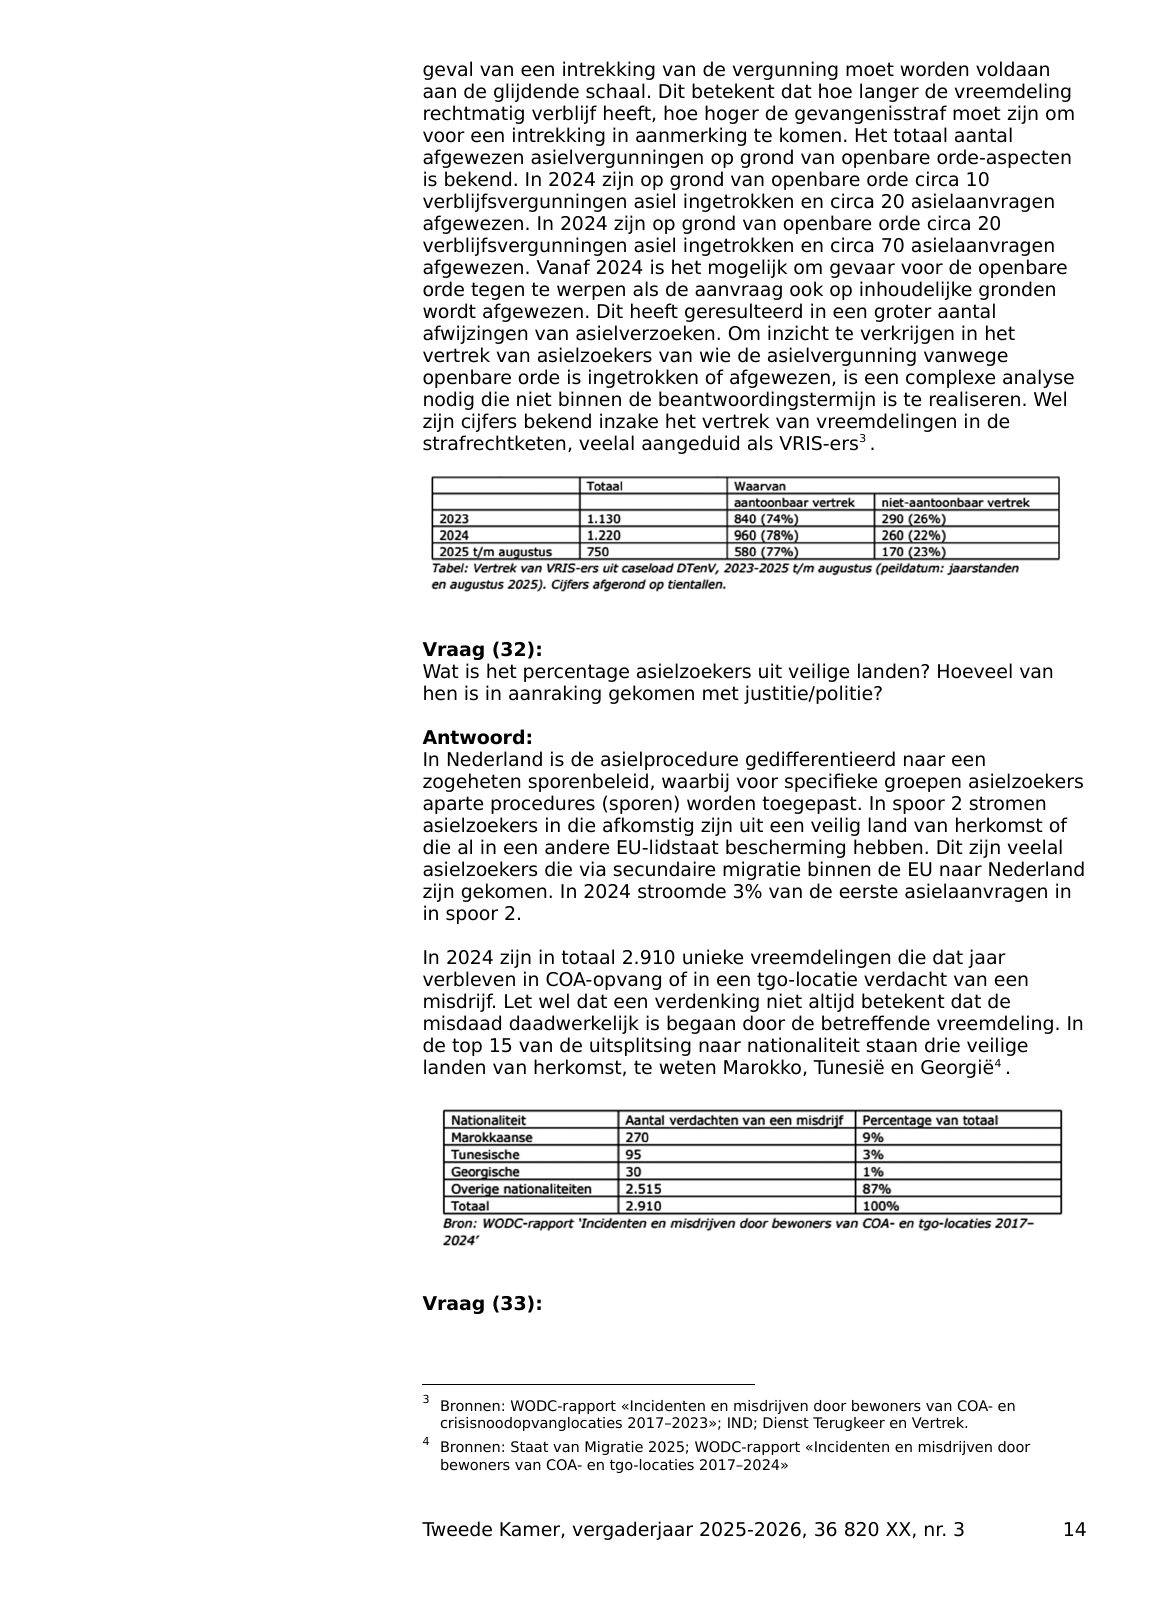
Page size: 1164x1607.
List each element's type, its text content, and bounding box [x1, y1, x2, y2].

text In 2024 zijn in totaal 2.910 unieke vreemdelingen die dat jaar verbleven in COA-opvang of in een tgo-locatie verdacht van een misdrijf. Let wel dat een verdenking niet altijd betekent dat de misdaad daadwerkelijk is begaan door de betreffende vreemdeling. In de top 15 van de uitsplitsing naar nationaliteit staan drie veilige landen van herkomst, te weten Marokko, Tunesië en Georgië. [422, 947, 1087, 1079]
text Bronnen: WODC-rapport «Incidenten en misdrijven door bewoners van COA- en crisisnoodopvanglocaties 2017–2023»; IND; Dienst Terugkeer en Vertrek. [422, 1393, 1087, 1432]
text Wat is het percentage asielzoekers uit veilige landen? Hoeveel van hen is in aanraking gekomen met justitie/politie? [422, 661, 1087, 705]
picture [422, 476, 1072, 595]
text Vraag (33): [422, 1293, 1087, 1315]
text In Nederland is de asielprocedure gedifferentieerd naar een zogeheten sporenbeleid, waarbij voor specifieke groepen asielzoekers aparte procedures (sporen) worden toegepast. In spoor 2 stromen asielzoekers in die afkomstig zijn uit een veilig land van herkomst of die al in een andere EU-lidstaat bescherming hebben. Dit zijn veelal asielzoekers die via secundaire migratie binnen de EU naar Nederland zijn gekomen. In 2024 stroomde 3% van de eerste asielaanvragen in in spoor 2. [422, 749, 1087, 925]
text Bronnen: Staat van Migratie 2025; WODC-rapport «Incidenten en misdrijven door bewoners van COA- en tgo-locaties 2017–2024» [422, 1435, 1087, 1474]
text geval van een intrekking van de vergunning moet worden voldaan aan de glijdende schaal. Dit betekent dat hoe langer de vreemdeling rechtmatig verblijf heeft, hoe hoger de gevangenisstraf moet zijn om voor een intrekking in aanmerking te komen. Het totaal aantal afgewezen asielvergunningen op grond van openbare orde-aspecten is bekend. In 2024 zijn op grond van openbare orde circa 10 verblijfsvergunningen asiel ingetrokken en circa 20 asielaanvragen afgewezen. In 2024 zijn op grond van openbare orde circa 20 verblijfsvergunningen asiel ingetrokken en circa 70 asielaanvragen afgewezen. Vanaf 2024 is het mogelijk om gevaar voor de openbare orde tegen te werpen als de aanvraag ook op inhoudelijke gronden wordt afgewezen. Dit heeft geresulteerd in een groter aantal afwijzingen van asielverzoeken. Om inzicht te verkrijgen in het vertrek van asielzoekers van wie de asielvergunning vanwege openbare orde is ingetrokken of afgewezen, is een complexe analyse nodig die niet binnen de beantwoordingstermijn is te realiseren. Wel zijn cijfers bekend inzake het vertrek van vreemdelingen in de strafrechtketen, veelal aangeduid als VRIS-ers. [422, 59, 1087, 455]
text Vraag (32): [422, 639, 1087, 661]
text Antwoord: [422, 727, 1087, 749]
picture [422, 1101, 1072, 1249]
